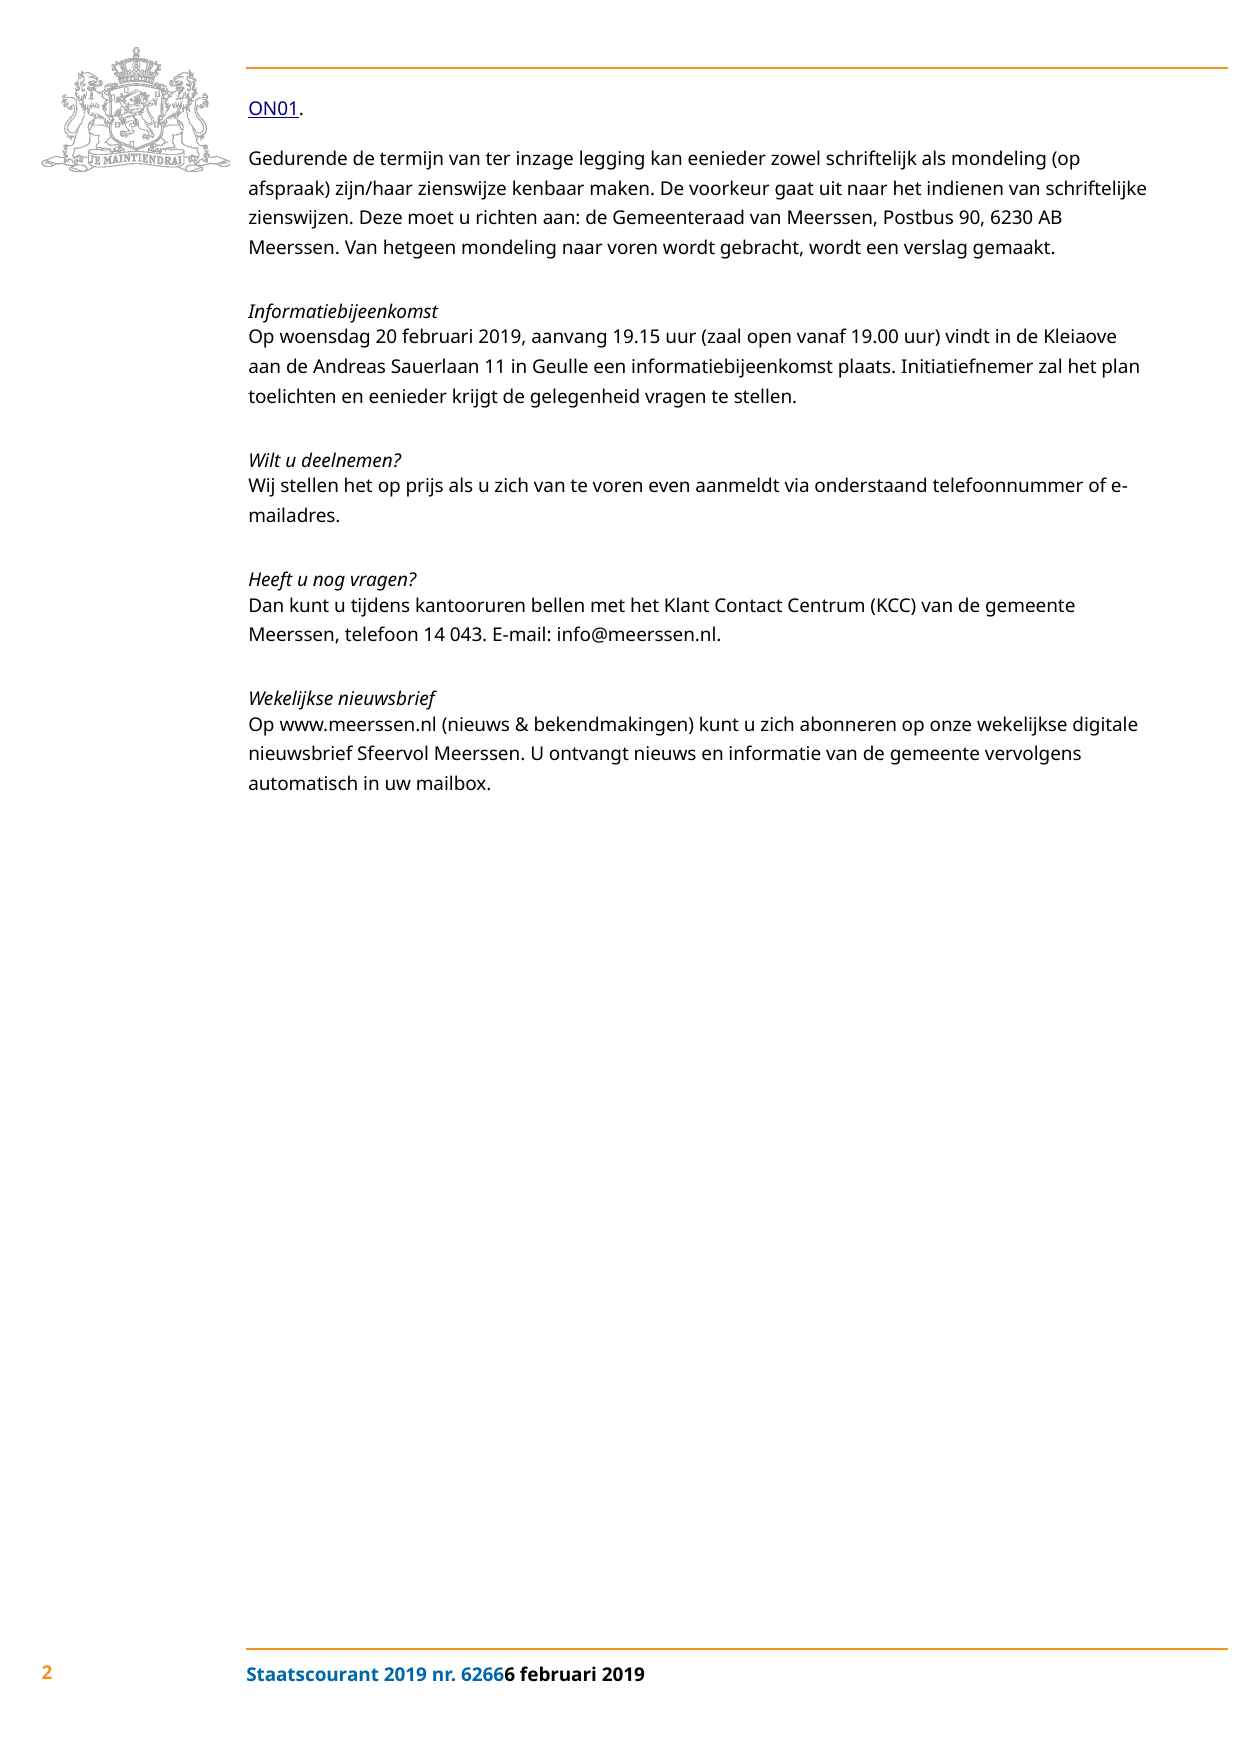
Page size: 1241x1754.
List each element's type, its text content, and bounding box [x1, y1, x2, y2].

text Op woensdag 20 februari 2019, aanvang 19.15 uur (zaal open vanaf 19.00 uur) vindt in de Kleiaove aan de Andreas Sauerlaan 11 in Geulle een informatiebijeenkomst plaats. Initiatiefnemer zal het plan toelichten en eenieder krijgt de gelegenheid vragen te stellen. [248, 324, 1152, 408]
text Heeft u nog vragen? [248, 566, 1152, 592]
text Wilt u deelnemen? [248, 447, 1152, 472]
text Dan kunt u tijdens kantooruren bellen met het Klant Contact Centrum (KCC) van de gemeente Meerssen, telefoon 14 043. E-mail: info@meerssen.nl. [248, 592, 1152, 647]
text Wij stellen het op prijs als u zich van te voren even aanmeldt via onderstaand telefoonnummer of e-mailadres. [248, 472, 1152, 528]
text Op www.meerssen.nl (nieuws & bekendmakingen) kunt u zich abonneren op onze wekelijkse digitale nieuwsbrief Sfeervol Meerssen. U ontvangt nieuws en informatie van de gemeente vervolgens automatisch in uw mailbox. [248, 711, 1152, 796]
picture [41, 47, 231, 172]
text Informatiebijeenkomst [248, 298, 1152, 324]
text Gedurende de termijn van ter inzage legging kan eenieder zowel schriftelijk als mondeling (op afspraak) zijn/haar zienswijze kenbaar maken. De voorkeur gaat uit naar het indienen van schriftelijke zienswijzen. Deze moet u richten aan: de Gemeenteraad van Meerssen, Postbus 90, 6230 AB Meerssen. Van hetgeen mondeling naar voren wordt gebracht, wordt een verslag gemaakt. [248, 145, 1152, 260]
text Wekelijkse nieuwsbrief [248, 685, 1152, 711]
text ON01. [248, 95, 1152, 121]
